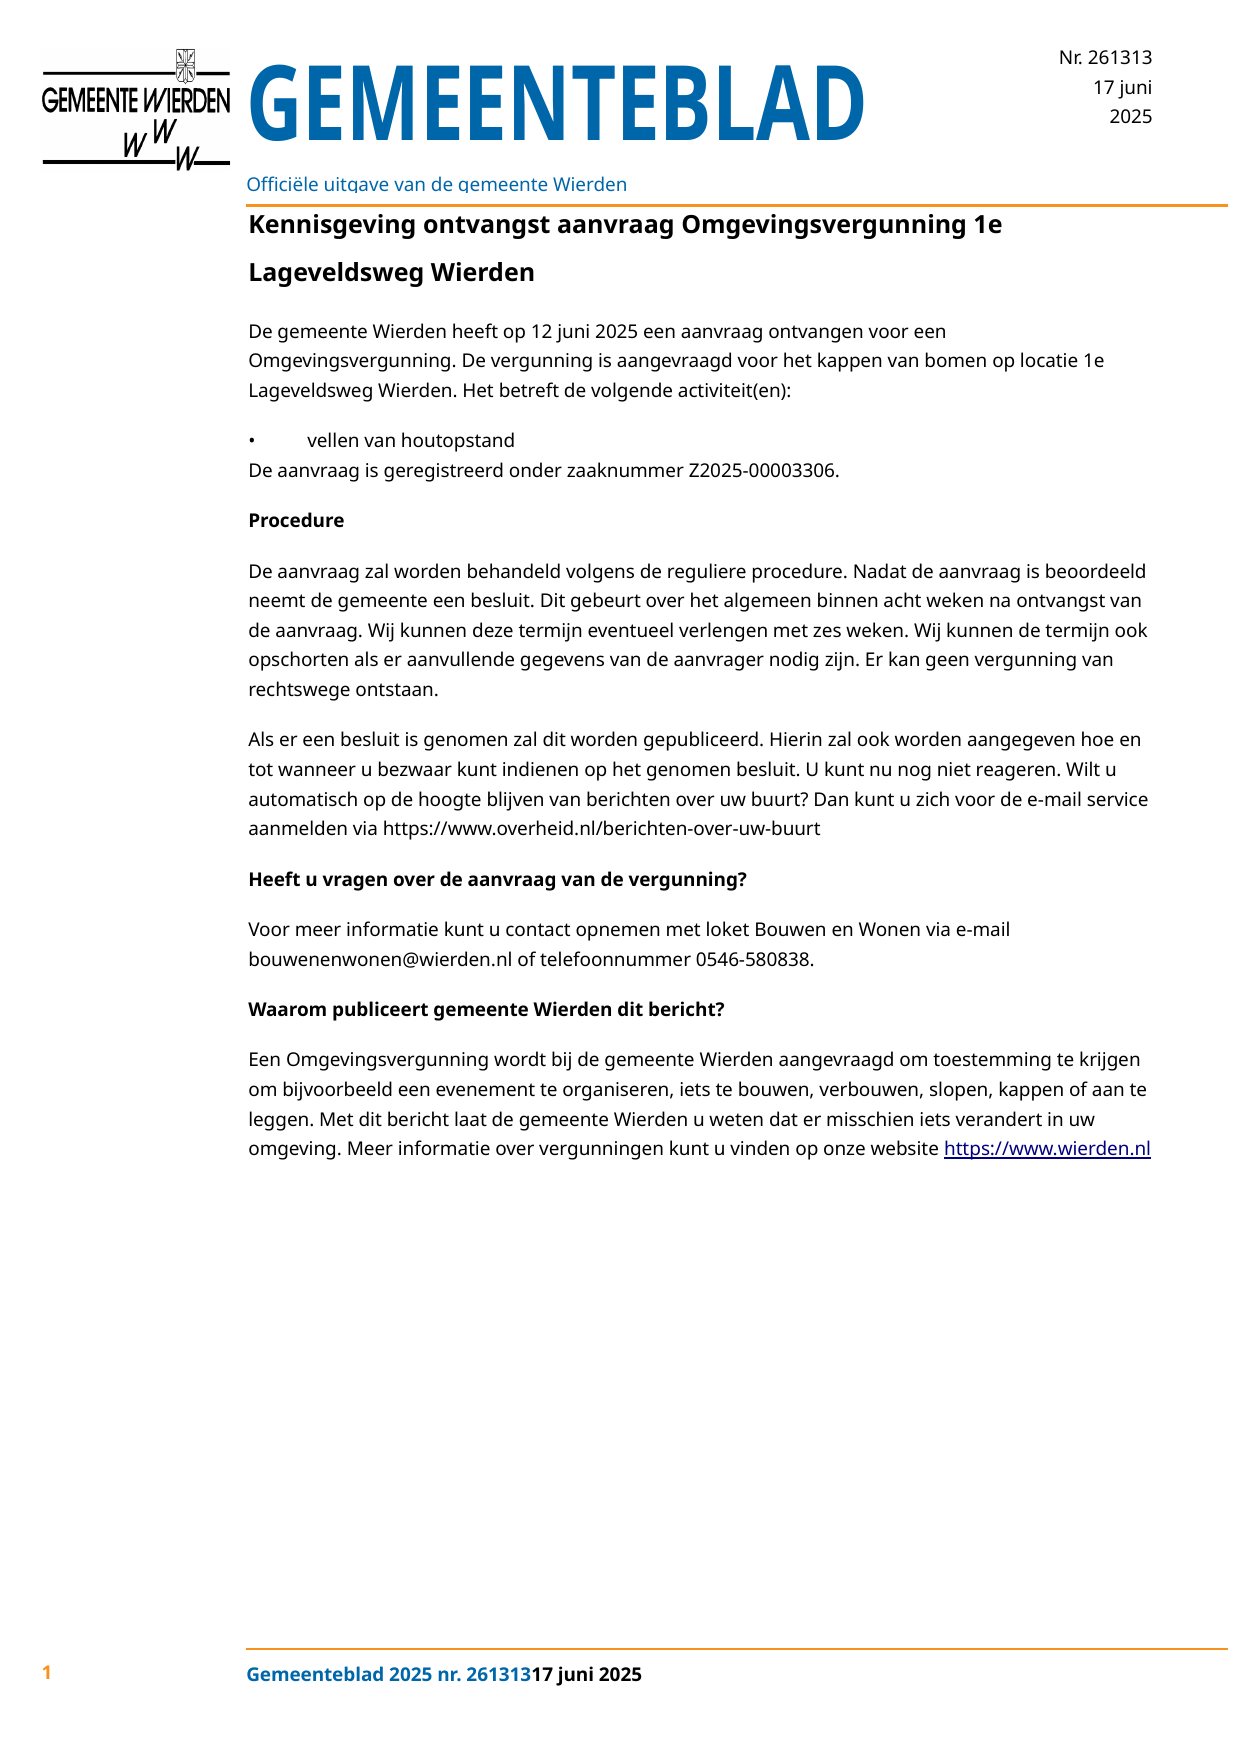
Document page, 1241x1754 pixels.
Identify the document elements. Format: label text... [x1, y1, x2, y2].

text Heeft u vragen over de aanvraag van de vergunning? [248, 866, 1152, 892]
text De aanvraag is geregistreerd onder zaaknummer Z2025-00003306. [248, 457, 1152, 483]
text Procedure [248, 507, 1152, 533]
text Als er een besluit is genomen zal dit worden gepubliceerd. Hierin zal ook worden aangegeven hoe en tot wanneer u bezwaar kunt indienen op het genomen besluit. U kunt nu nog niet reageren. Wilt u automatisch op de hoogte blijven van berichten over uw buurt? Dan kunt u zich voor de e-mail service aanmelden via https://www.overheid.nl/berichten-over-uw-buurt [248, 727, 1152, 841]
text De aanvraag zal worden behandeld volgens de reguliere procedure. Nadat de aanvraag is beoordeeld neemt de gemeente een besluit. Dit gebeurt over het algemeen binnen acht weken na ontvangst van de aanvraag. Wij kunnen deze termijn eventueel verlengen met zes weken. Wij kunnen de termijn ook opschorten als er aanvullende gegevens van de aanvrager nodig zijn. Er kan geen vergunning van rechtswege ontstaan. [248, 558, 1152, 702]
text De gemeente Wierden heeft op 12 juni 2025 een aanvraag ontvangen voor een Omgevingsvergunning. De vergunning is aangevraagd voor het kappen van bomen op locatie 1e Lageveldsweg Wierden. Het betreft de volgende activiteit(en): [248, 318, 1152, 403]
text Een Omgevingsvergunning wordt bij de gemeente Wierden aangevraagd om toestemming te krijgen om bijvoorbeeld een evenement te organiseren, iets te bouwen, verbouwen, slopen, kappen of aan te leggen. Met dit bericht laat de gemeente Wierden u weten dat er misschien iets verandert in uw omgeving. Meer informatie over vergunningen kunt u vinden op onze website https://www.wierden.nl [248, 1047, 1152, 1161]
text Kennisgeving ontvangst aanvraag Omgevingsvergunning 1e Lageveldsweg Wierden [248, 207, 1152, 288]
text Waarom publiceert gemeente Wierden dit bericht? [248, 996, 1152, 1022]
text Voor meer informatie kunt u contact opnemen met loket Bouwen en Wonen via e-mail bouwenenwonen@wierden.nl of telefoonnummer 0546-580838. [248, 916, 1152, 972]
list vellen van houtopstand [248, 427, 1152, 453]
picture [41, 47, 231, 172]
